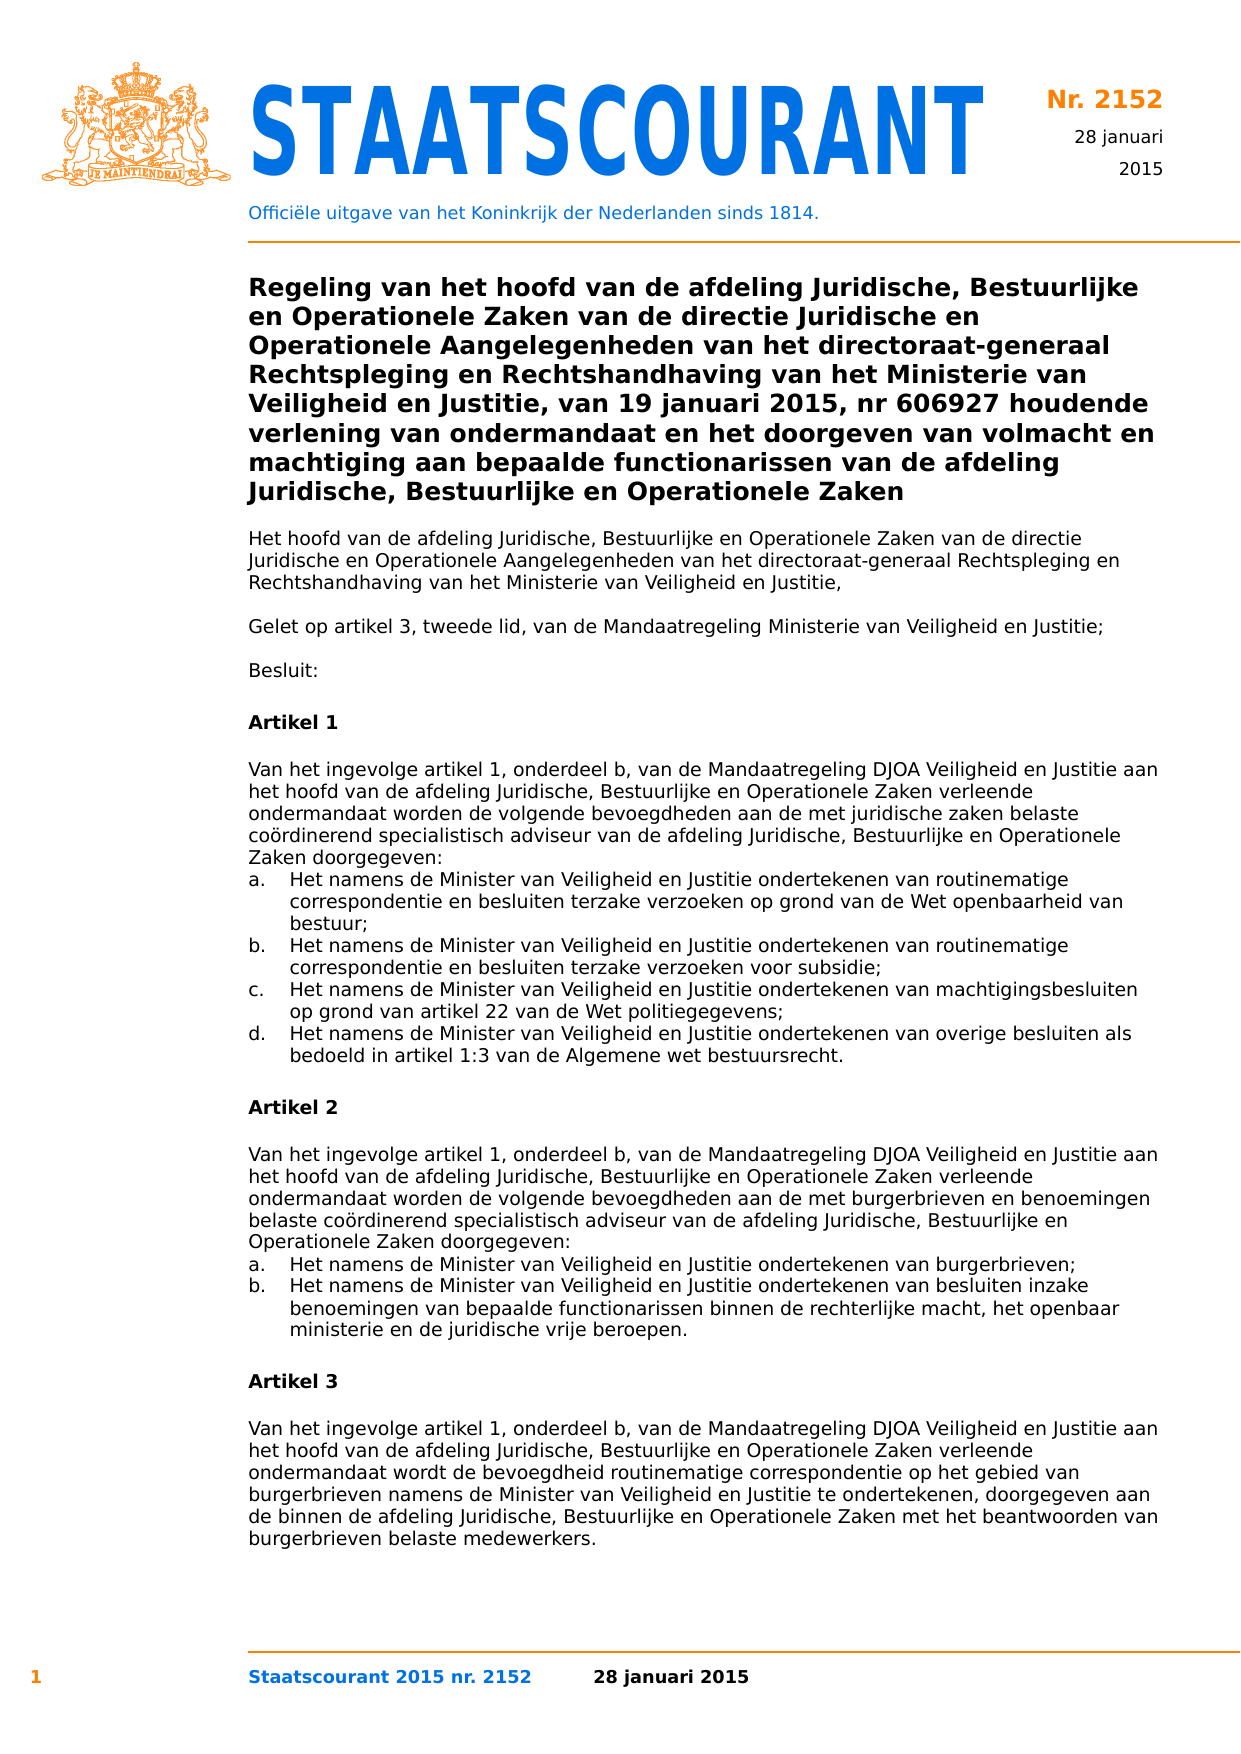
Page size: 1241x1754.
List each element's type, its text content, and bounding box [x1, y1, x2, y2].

subtitle Artikel 2 [248, 1097, 1163, 1118]
text a. Het namens de Minister van Veiligheid en Justitie ondertekenen van burgerbrieven; [248, 1253, 1163, 1275]
subtitle Artikel 3 [248, 1371, 1163, 1393]
table_header [25, 62, 248, 241]
text d. Het namens de Minister van Veiligheid en Justitie ondertekenen van overige besluiten als bedoeld in artikel 1:3 van de Algemene wet bestuursrecht. [248, 1023, 1163, 1067]
subtitle Regeling van het hoofd van de afdeling Juridische, Bestuurlijke en Operationele Zaken van de directie Juridische en Operationele Aangelegenheden van het directoraat-generaal Rechtspleging en Rechtshandhaving van het Ministerie van Veiligheid en Justitie, van 19 januari 2015, nr 606927 houdende verlening van ondermandaat en het doorgeven van volmacht en machtiging aan bepaalde functionarissen van de afdeling Juridische, Bestuurlijke en Operationele Zaken [248, 273, 1163, 506]
text b. Het namens de Minister van Veiligheid en Justitie ondertekenen van routinematige correspondentie en besluiten terzake verzoeken voor subsidie; [248, 935, 1163, 979]
subtitle Artikel 1 [248, 712, 1163, 734]
text a. Het namens de Minister van Veiligheid en Justitie ondertekenen van routinematige correspondentie en besluiten terzake verzoeken op grond van de Wet openbaarheid van bestuur; [248, 869, 1163, 935]
text Gelet op artikel 3, tweede lid, van de Mandaatregeling Ministerie van Veiligheid en Justitie; [248, 616, 1163, 638]
text Besluit: [248, 660, 1163, 682]
table_cell 28 januari [998, 121, 1240, 153]
table_cell 2015 [998, 153, 1240, 203]
table_header STAATSCOURANT [248, 62, 998, 203]
table_header Nr. 2152 [998, 62, 1240, 121]
picture [41, 62, 231, 186]
text Van het ingevolge artikel 1, onderdeel b, van de Mandaatregeling DJOA Veiligheid en Justitie aan het hoofd van de afdeling Juridische, Bestuurlijke en Operationele Zaken verleende ondermandaat worden de volgende bevoegdheden aan de met burgerbrieven en benoemingen belaste coördinerend specialistisch adviseur van de afdeling Juridische, Bestuurlijke en Operationele Zaken doorgegeven: [248, 1143, 1163, 1253]
text Van het ingevolge artikel 1, onderdeel b, van de Mandaatregeling DJOA Veiligheid en Justitie aan het hoofd van de afdeling Juridische, Bestuurlijke en Operationele Zaken verleende ondermandaat worden de volgende bevoegdheden aan de met juridische zaken belaste coördinerend specialistisch adviseur van de afdeling Juridische, Bestuurlijke en Operationele Zaken doorgegeven: [248, 759, 1163, 869]
text Het hoofd van de afdeling Juridische, Bestuurlijke en Operationele Zaken van de directie Juridische en Operationele Aangelegenheden van het directoraat-generaal Rechtspleging en Rechtshandhaving van het Ministerie van Veiligheid en Justitie, [248, 528, 1163, 594]
text Van het ingevolge artikel 1, onderdeel b, van de Mandaatregeling DJOA Veiligheid en Justitie aan het hoofd van de afdeling Juridische, Bestuurlijke en Operationele Zaken verleende ondermandaat wordt de bevoegdheid routinematige correspondentie op het gebied van burgerbrieven namens de Minister van Veiligheid en Justitie te ondertekenen, doorgegeven aan de binnen de afdeling Juridische, Bestuurlijke en Operationele Zaken met het beantwoorden van burgerbrieven belaste medewerkers. [248, 1418, 1163, 1550]
text b. Het namens de Minister van Veiligheid en Justitie ondertekenen van besluiten inzake benoemingen van bepaalde functionarissen binnen de rechterlijke macht, het openbaar ministerie en de juridische vrije beroepen. [248, 1275, 1163, 1341]
table_cell Officiële uitgave van het Koninkrijk der Nederlanden sinds 1814. [248, 203, 1240, 241]
text c. Het namens de Minister van Veiligheid en Justitie ondertekenen van machtigingsbesluiten op grond van artikel 22 van de Wet politiegegevens; [248, 979, 1163, 1023]
